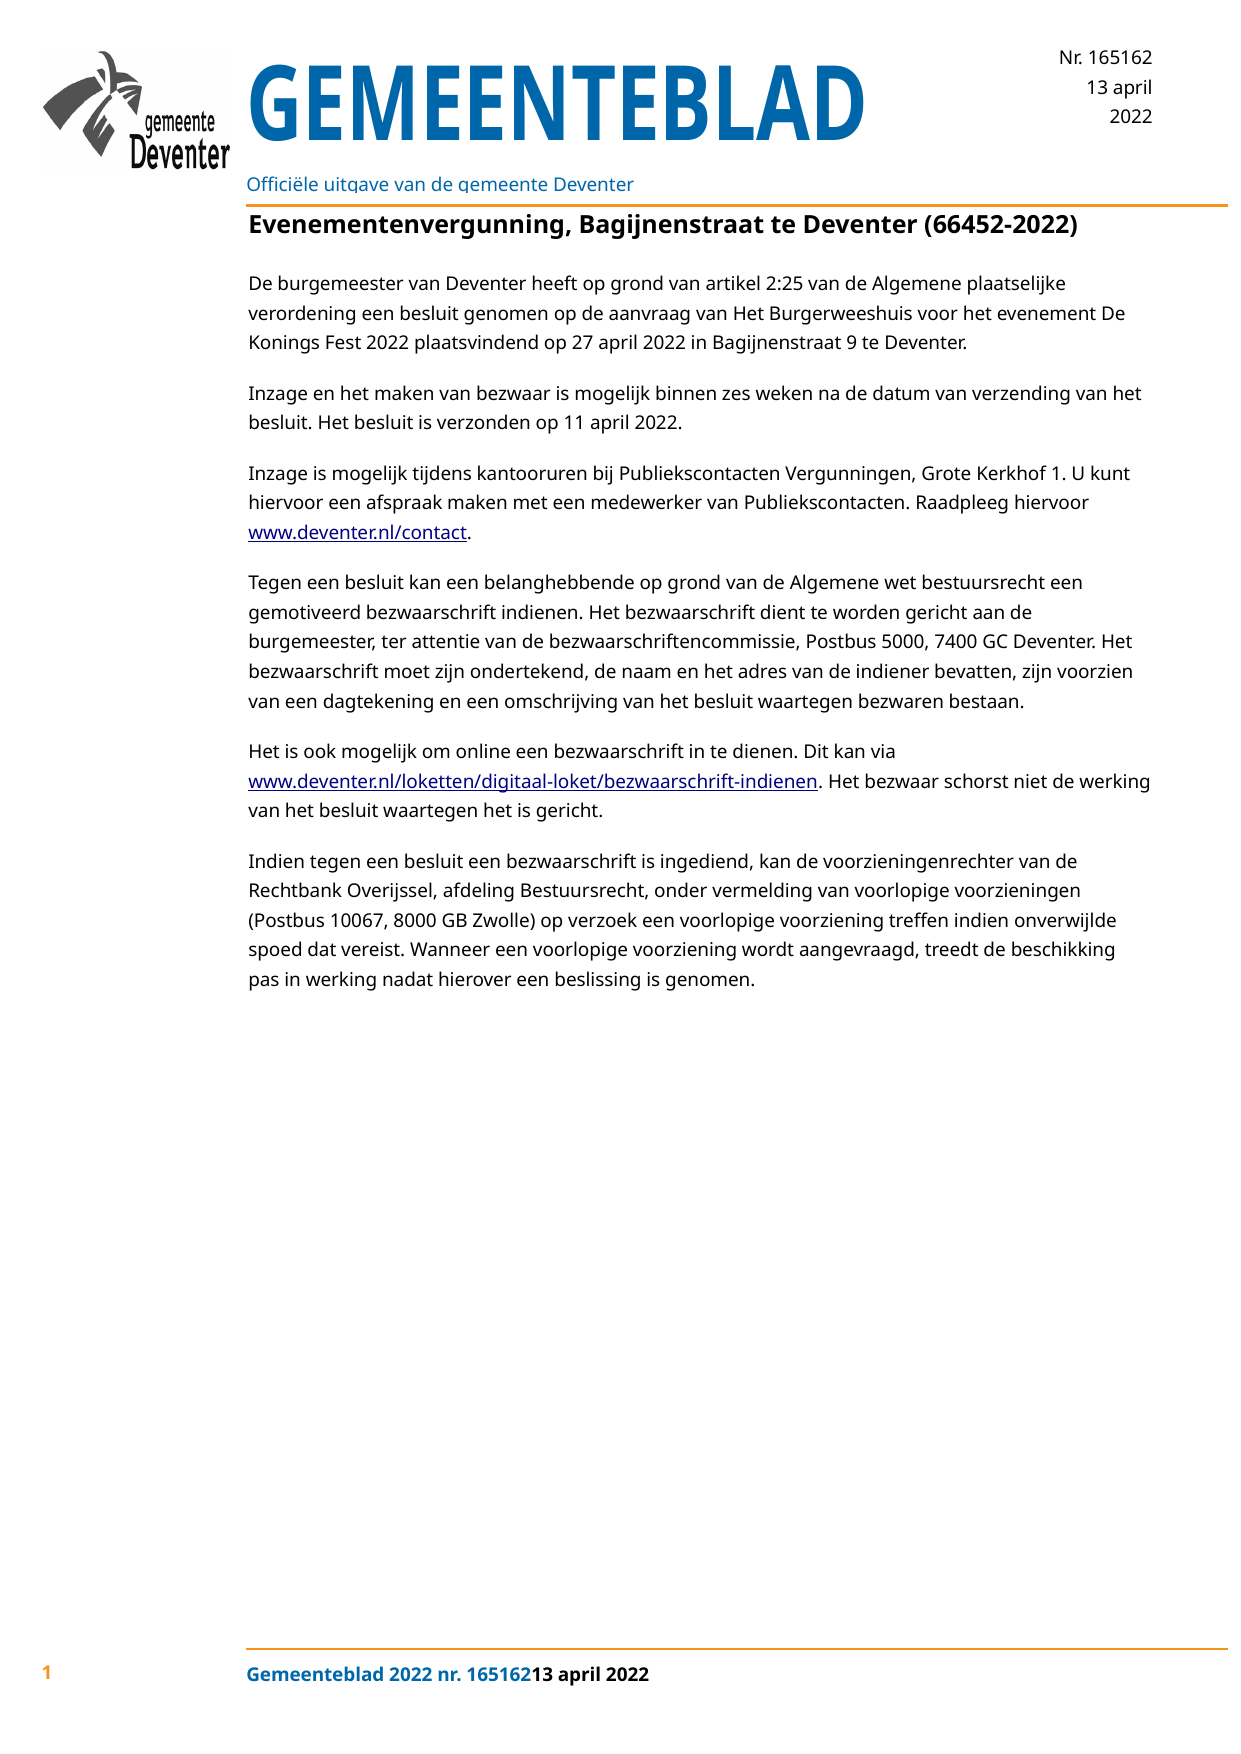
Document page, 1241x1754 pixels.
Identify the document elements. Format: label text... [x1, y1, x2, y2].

text Tegen een besluit kan een belanghebbende op grond van de Algemene wet bestuursrecht een gemotiveerd bezwaarschrift indienen. Het bezwaarschrift dient te worden gericht aan de burgemeester, ter attentie van de bezwaarschriftencommissie, Postbus 5000, 7400 GC Deventer. Het bezwaarschrift moet zijn ondertekend, de naam en het adres van de indiener bevatten, zijn voorzien van een dagtekening en een omschrijving van het besluit waartegen bezwaren bestaan. [248, 569, 1152, 713]
text Het is ook mogelijk om online een bezwaarschrift in te dienen. Dit kan via www.deventer.nl/loketten/digitaal-loket/bezwaarschrift-indienen. Het bezwaar schorst niet de werking van het besluit waartegen het is gericht. [248, 738, 1152, 823]
picture [41, 47, 231, 172]
text Inzage en het maken van bezwaar is mogelijk binnen zes weken na de datum van verzending van het besluit. Het besluit is verzonden op 11 april 2022. [248, 380, 1152, 435]
text Evenementenvergunning, Bagijnenstraat te Deventer (66452-2022) [248, 207, 1152, 241]
text Inzage is mogelijk tijdens kantooruren bij Publiekscontacten Vergunningen, Grote Kerkhof 1. U kunt hiervoor een afspraak maken met een medewerker van Publiekscontacten. Raadpleeg hiervoor www.deventer.nl/contact. [248, 460, 1152, 545]
text De burgemeester van Deventer heeft op grond van artikel 2:25 van de Algemene plaatselijke verordening een besluit genomen op de aanvraag van Het Burgerweeshuis voor het evenement De Konings Fest 2022 plaatsvindend op 27 april 2022 in Bagijnenstraat 9 te Deventer. [248, 270, 1152, 355]
text Indien tegen een besluit een bezwaarschrift is ingediend, kan de voorzieningenrechter van de Rechtbank Overijssel, afdeling Bestuursrecht, onder vermelding van voorlopige voorzieningen (Postbus 10067, 8000 GB Zwolle) op verzoek een voorlopige voorziening treffen indien onverwijlde spoed dat vereist. Wanneer een voorlopige voorziening wordt aangevraagd, treedt de beschikking pas in werking nadat hierover een beslissing is genomen. [248, 848, 1152, 992]
